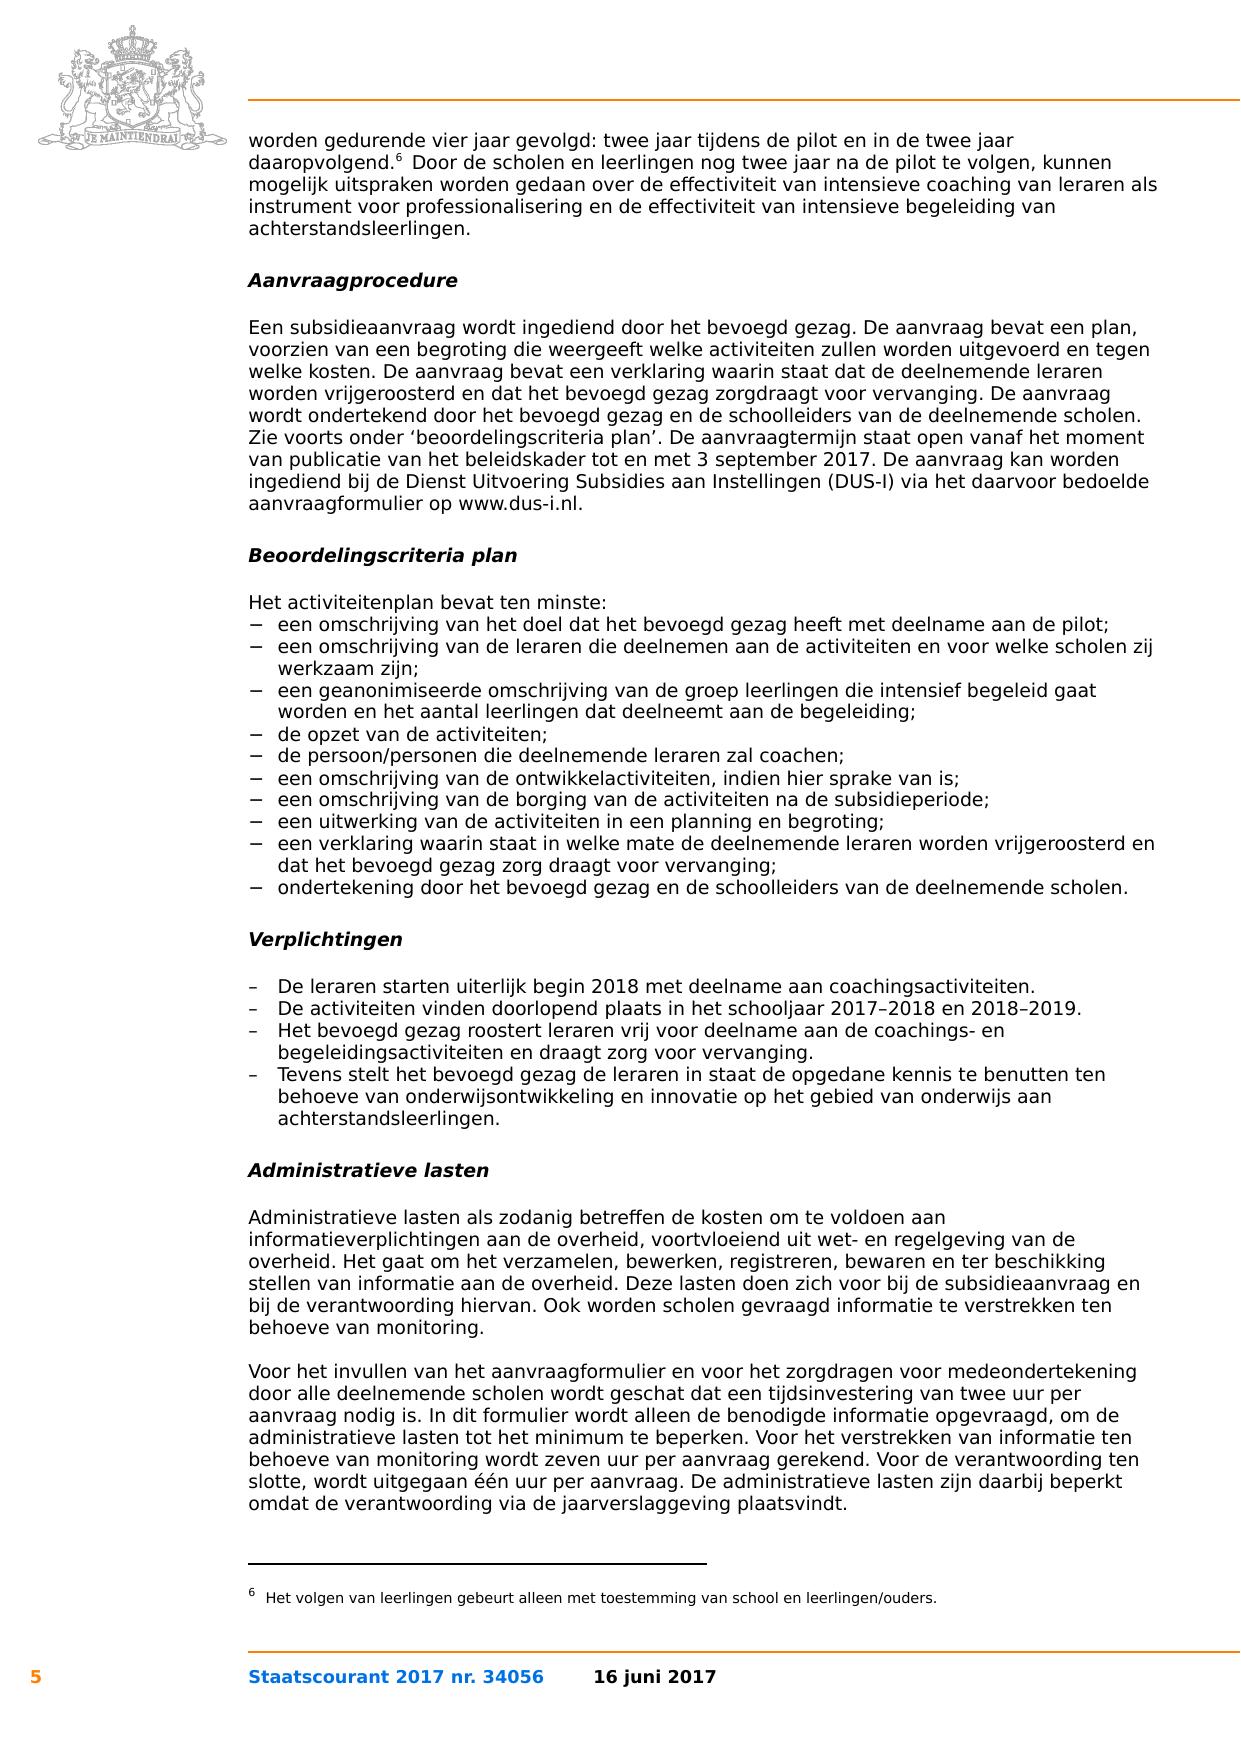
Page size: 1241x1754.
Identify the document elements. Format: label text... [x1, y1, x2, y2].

text – Het bevoegd gezag roostert leraren vrij voor deelname aan de coachings- en begeleidingsactiviteiten en draagt zorg voor vervanging. [248, 1020, 1163, 1064]
subtitle Beoordelingscriteria plan [248, 544, 1163, 567]
text − een omschrijving van de leraren die deelnemen aan de activiteiten en voor welke scholen zij werkzaam zijn; [248, 636, 1163, 679]
text − een verklaring waarin staat in welke mate de deelnemende leraren worden vrijgeroosterd en dat het bevoegd gezag zorg draagt voor vervanging; [248, 833, 1163, 877]
text worden gedurende vier jaar gevolgd: twee jaar tijdens de pilot en in de twee jaar daaropvolgend. Door de scholen en leerlingen nog twee jaar na de pilot te volgen, kunnen mogelijk uitspraken worden gedaan over de effectiviteit van intensieve coaching van leraren als instrument voor professionalisering en de effectiviteit van intensieve begeleiding van achterstandsleerlingen. [248, 130, 1163, 240]
text – De leraren starten uiterlijk begin 2018 met deelname aan coachingsactiviteiten. [248, 976, 1163, 998]
text − de opzet van de activiteiten; [248, 723, 1163, 745]
subtitle Verplichtingen [248, 929, 1163, 951]
text − een uitwerking van de activiteiten in een planning en begroting; [248, 811, 1163, 833]
text Het activiteitenplan bevat ten minste: [248, 592, 1163, 613]
text Een subsidieaanvraag wordt ingediend door het bevoegd gezag. De aanvraag bevat een plan, voorzien van een begroting die weergeeft welke activiteiten zullen worden uitgevoerd en tegen welke kosten. De aanvraag bevat een verklaring waarin staat dat de deelnemende leraren worden vrijgeroosterd en dat het bevoegd gezag zorgdraagt voor vervanging. De aanvraag wordt ondertekend door het bevoegd gezag en de schoolleiders van de deelnemende scholen. Zie voorts onder ‘beoordelingscriteria plan’. De aanvraagtermijn staat open vanaf het moment van publicatie van het beleidskader tot en met 3 september 2017. De aanvraag kan worden ingediend bij de Dienst Uitvoering Subsidies aan Instellingen (DUS-I) via het daarvoor bedoelde aanvraagformulier op www.dus-i.nl. [248, 317, 1163, 514]
text Voor het invullen van het aanvraagformulier en voor het zorgdragen voor medeondertekening door alle deelnemende scholen wordt geschat dat een tijdsinvestering van twee uur per aanvraag nodig is. In dit formulier wordt alleen de benodigde informatie opgevraagd, om de administratieve lasten tot het minimum te beperken. Voor het verstrekken van informatie ten behoeve van monitoring wordt zeven uur per aanvraag gerekend. Voor de verantwoording ten slotte, wordt uitgegaan één uur per aanvraag. De administratieve lasten zijn daarbij beperkt omdat de verantwoording via de jaarverslaggeving plaatsvindt. [248, 1361, 1163, 1515]
subtitle Administratieve lasten [248, 1160, 1163, 1182]
text Het volgen van leerlingen gebeurt alleen met toestemming van school en leerlingen/ouders. [248, 1586, 1163, 1608]
text − een omschrijving van de borging van de activiteiten na de subsidieperiode; [248, 789, 1163, 811]
picture [38, 25, 227, 150]
text − een omschrijving van de ontwikkelactiviteiten, indien hier sprake van is; [248, 767, 1163, 789]
text – Tevens stelt het bevoegd gezag de leraren in staat de opgedane kennis te benutten ten behoeve van onderwijsontwikkeling en innovatie op het gebied van onderwijs aan achterstandsleerlingen. [248, 1064, 1163, 1130]
text − ondertekening door het bevoegd gezag en de schoolleiders van de deelnemende scholen. [248, 877, 1163, 899]
text − een geanonimiseerde omschrijving van de groep leerlingen die intensief begeleid gaat worden en het aantal leerlingen dat deelneemt aan de begeleiding; [248, 679, 1163, 723]
text − een omschrijving van het doel dat het bevoegd gezag heeft met deelname aan de pilot; [248, 613, 1163, 636]
text – De activiteiten vinden doorlopend plaats in het schooljaar 2017–2018 en 2018–2019. [248, 998, 1163, 1020]
text − de persoon/personen die deelnemende leraren zal coachen; [248, 745, 1163, 767]
subtitle Aanvraagprocedure [248, 270, 1163, 292]
text Administratieve lasten als zodanig betreffen de kosten om te voldoen aan informatieverplichtingen aan de overheid, voortvloeiend uit wet- en regelgeving van de overheid. Het gaat om het verzamelen, bewerken, registreren, bewaren en ter beschikking stellen van informatie aan de overheid. Deze lasten doen zich voor bij de subsidieaanvraag en bij de verantwoording hiervan. Ook worden scholen gevraagd informatie te verstrekken ten behoeve van monitoring. [248, 1207, 1163, 1339]
